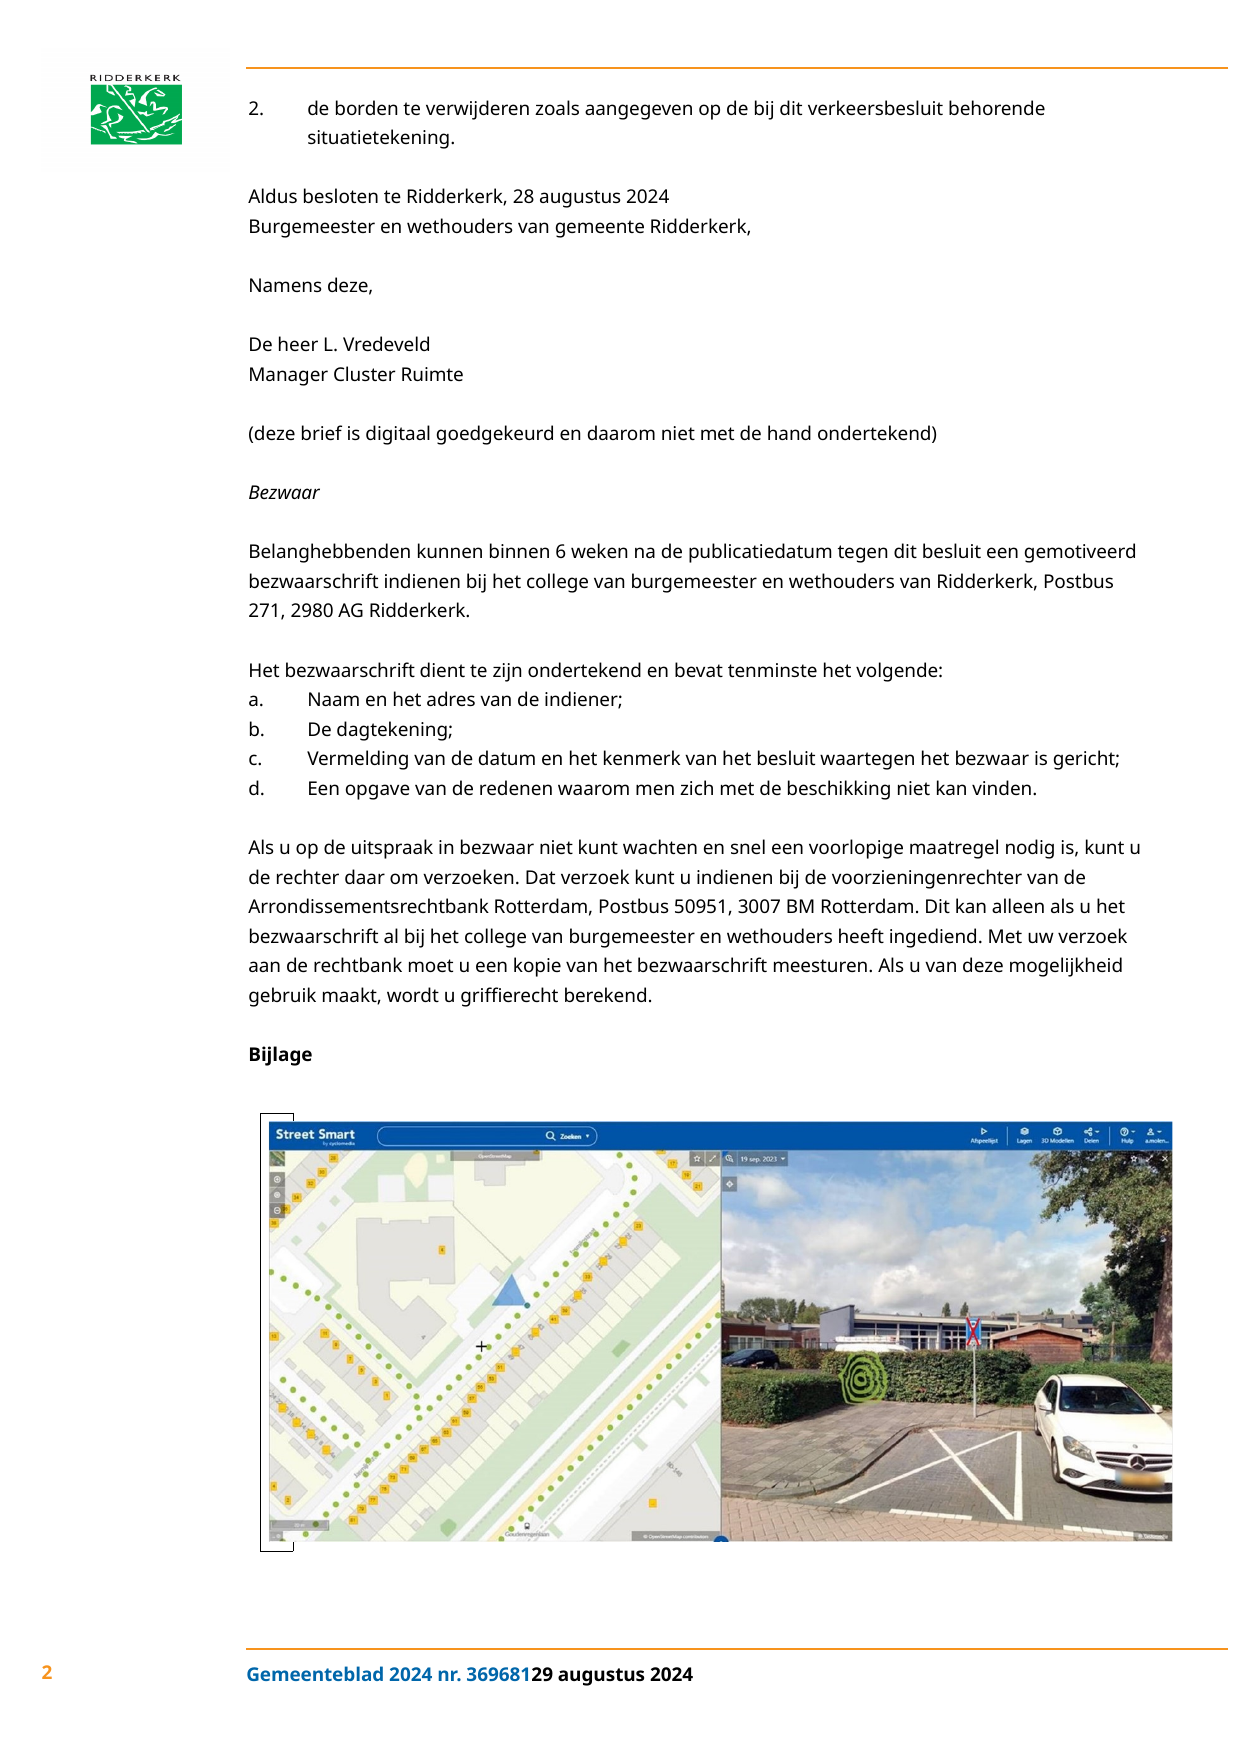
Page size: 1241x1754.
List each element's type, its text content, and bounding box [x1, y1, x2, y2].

picture [41, 47, 231, 172]
list Vermelding van de datum en het kenmerk van het besluit waartegen het bezwaar is gericht; [248, 746, 1152, 771]
text Burgemeester en wethouders van gemeente Ridderkerk, [248, 213, 1152, 239]
text Namens deze, [248, 272, 1152, 298]
list de borden te verwijderen zoals aangegeven op de bij dit verkeersbesluit behorende situatietekening. [248, 95, 1152, 150]
picture [268, 1121, 1173, 1542]
text Het bezwaarschrift dient te zijn ondertekend en bevat tenminste het volgende: [248, 657, 1152, 683]
list Een opgave van de redenen waarom men zich met de beschikking niet kan vinden. [248, 775, 1152, 801]
text Bijlage [248, 1041, 1152, 1067]
text De heer L. Vredeveld [248, 331, 1152, 357]
text (deze brief is digitaal goedgekeurd en daarom niet met de hand ondertekend) [248, 420, 1152, 446]
text Bezwaar [248, 479, 1152, 505]
list De dagtekening; [248, 716, 1152, 742]
text Als u op de uitspraak in bezwaar niet kunt wachten en snel een voorlopige maatregel nodig is, kunt u de rechter daar om verzoeken. Dat verzoek kunt u indienen bij de voorzieningenrechter van de Arrondissementsrechtbank Rotterdam, Postbus 50951, 3007 BM Rotterdam. Dit kan alleen als u het bezwaarschrift al bij het college van burgemeester en wethouders heeft ingediend. Met uw verzoek aan de rechtbank moet u een kopie van het bezwaarschrift meesturen. Als u van deze mogelijkheid gebruik maakt, wordt u griffierecht berekend. [248, 834, 1152, 1008]
text Aldus besloten te Ridderkerk, 28 augustus 2024 [248, 183, 1152, 209]
text Belanghebbenden kunnen binnen 6 weken na de publicatiedatum tegen dit besluit een gemotiveerd bezwaarschrift indienen bij het college van burgemeester en wethouders van Ridderkerk, Postbus 271, 2980 AG Ridderkerk. [248, 538, 1152, 623]
text Manager Cluster Ruimte [248, 361, 1152, 387]
list Naam en het adres van de indiener; [248, 686, 1152, 712]
